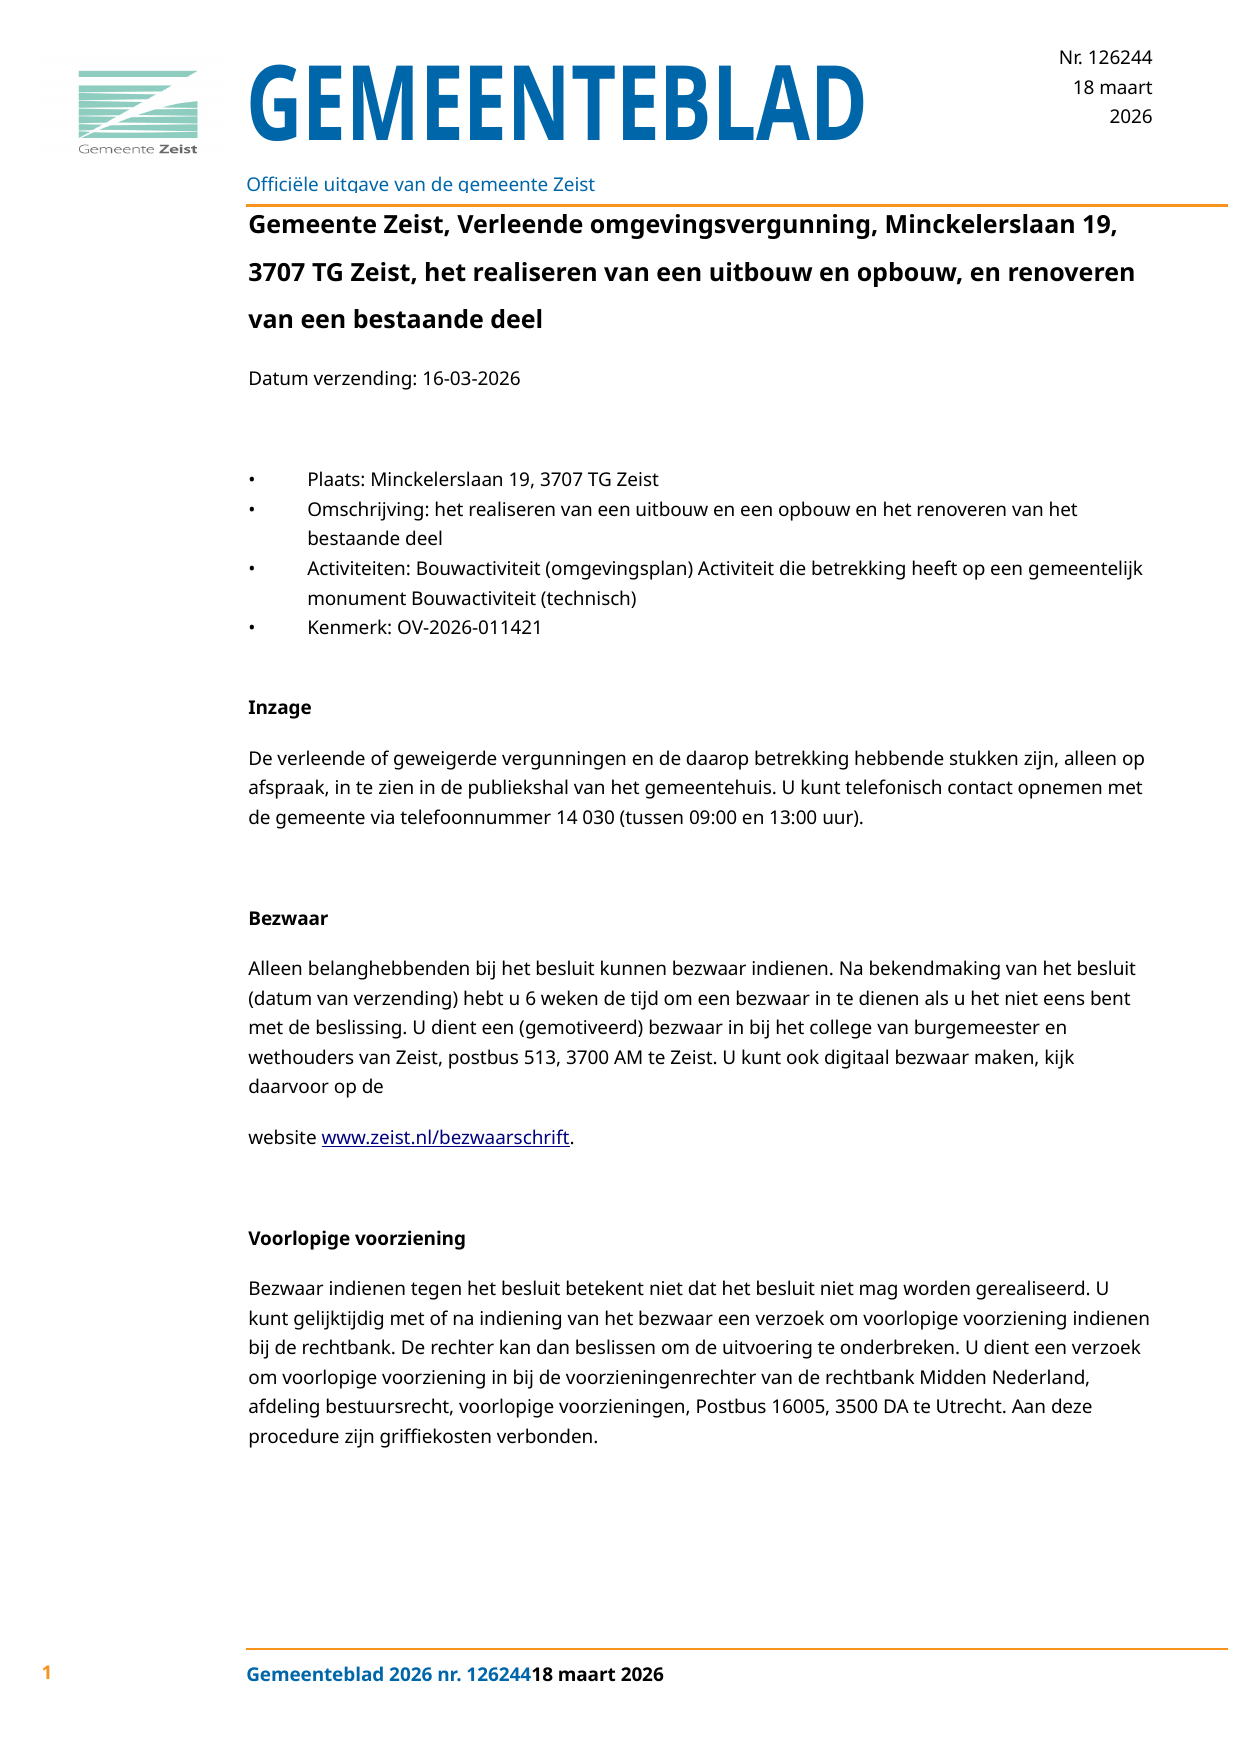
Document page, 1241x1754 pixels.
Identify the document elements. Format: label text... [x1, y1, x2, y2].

picture [41, 47, 231, 172]
text De verleende of geweigerde vergunningen en de daarop betrekking hebbende stukken zijn, alleen op afspraak, in te zien in de publiekshal van het gemeentehuis. U kunt telefonisch contact opnemen met de gemeente via telefoonnummer 14 030 (tussen 09:00 en 13:00 uur). [248, 745, 1152, 829]
list Kenmerk: OV-2026-011421 [248, 614, 1152, 640]
text Gemeente Zeist, Verleende omgevingsvergunning, Minckelerslaan 19, 3707 TG Zeist, het realiseren van een uitbouw en opbouw, en renoveren van een bestaande deel [248, 207, 1152, 336]
list Omschrijving: het realiseren van een uitbouw en een opbouw en het renoveren van het bestaande deel [248, 496, 1152, 551]
text Bezwaar [248, 905, 1152, 930]
list Activiteiten: Bouwactiviteit (omgevingsplan) Activiteit die betrekking heeft op een gemeentelijk monument Bouwactiviteit (technisch) [248, 555, 1152, 610]
text Bezwaar indienen tegen het besluit betekent niet dat het besluit niet mag worden gerealiseerd. U kunt gelijktijdig met of na indiening van het bezwaar een verzoek om voorlopige voorziening indienen bij de rechtbank. De rechter kan dan beslissen om de uitvoering te onderbreken. U dient een verzoek om voorlopige voorziening in bij de voorzieningenrechter van de rechtbank Midden Nederland, afdeling bestuursrecht, voorlopige voorzieningen, Postbus 16005, 3500 DA te Utrecht. Aan deze procedure zijn griffiekosten verbonden. [248, 1275, 1152, 1449]
text Inzage [248, 694, 1152, 720]
text Datum verzending: 16-03-2026 [248, 366, 1152, 391]
list Plaats: Minckelerslaan 19, 3707 TG Zeist [248, 466, 1152, 492]
text Alleen belanghebbenden bij het besluit kunnen bezwaar indienen. Na bekendmaking van het besluit (datum van verzending) hebt u 6 weken de tijd om een bezwaar in te dienen als u het niet eens bent met de beslissing. U dient een (gemotiveerd) bezwaar in bij het college van burgemeester en wethouders van Zeist, postbus 513, 3700 AM te Zeist. U kunt ook digitaal bezwaar maken, kijk daarvoor op de [248, 955, 1152, 1099]
text Voorlopige voorziening [248, 1225, 1152, 1250]
text website www.zeist.nl/bezwaarschrift. [248, 1124, 1152, 1149]
